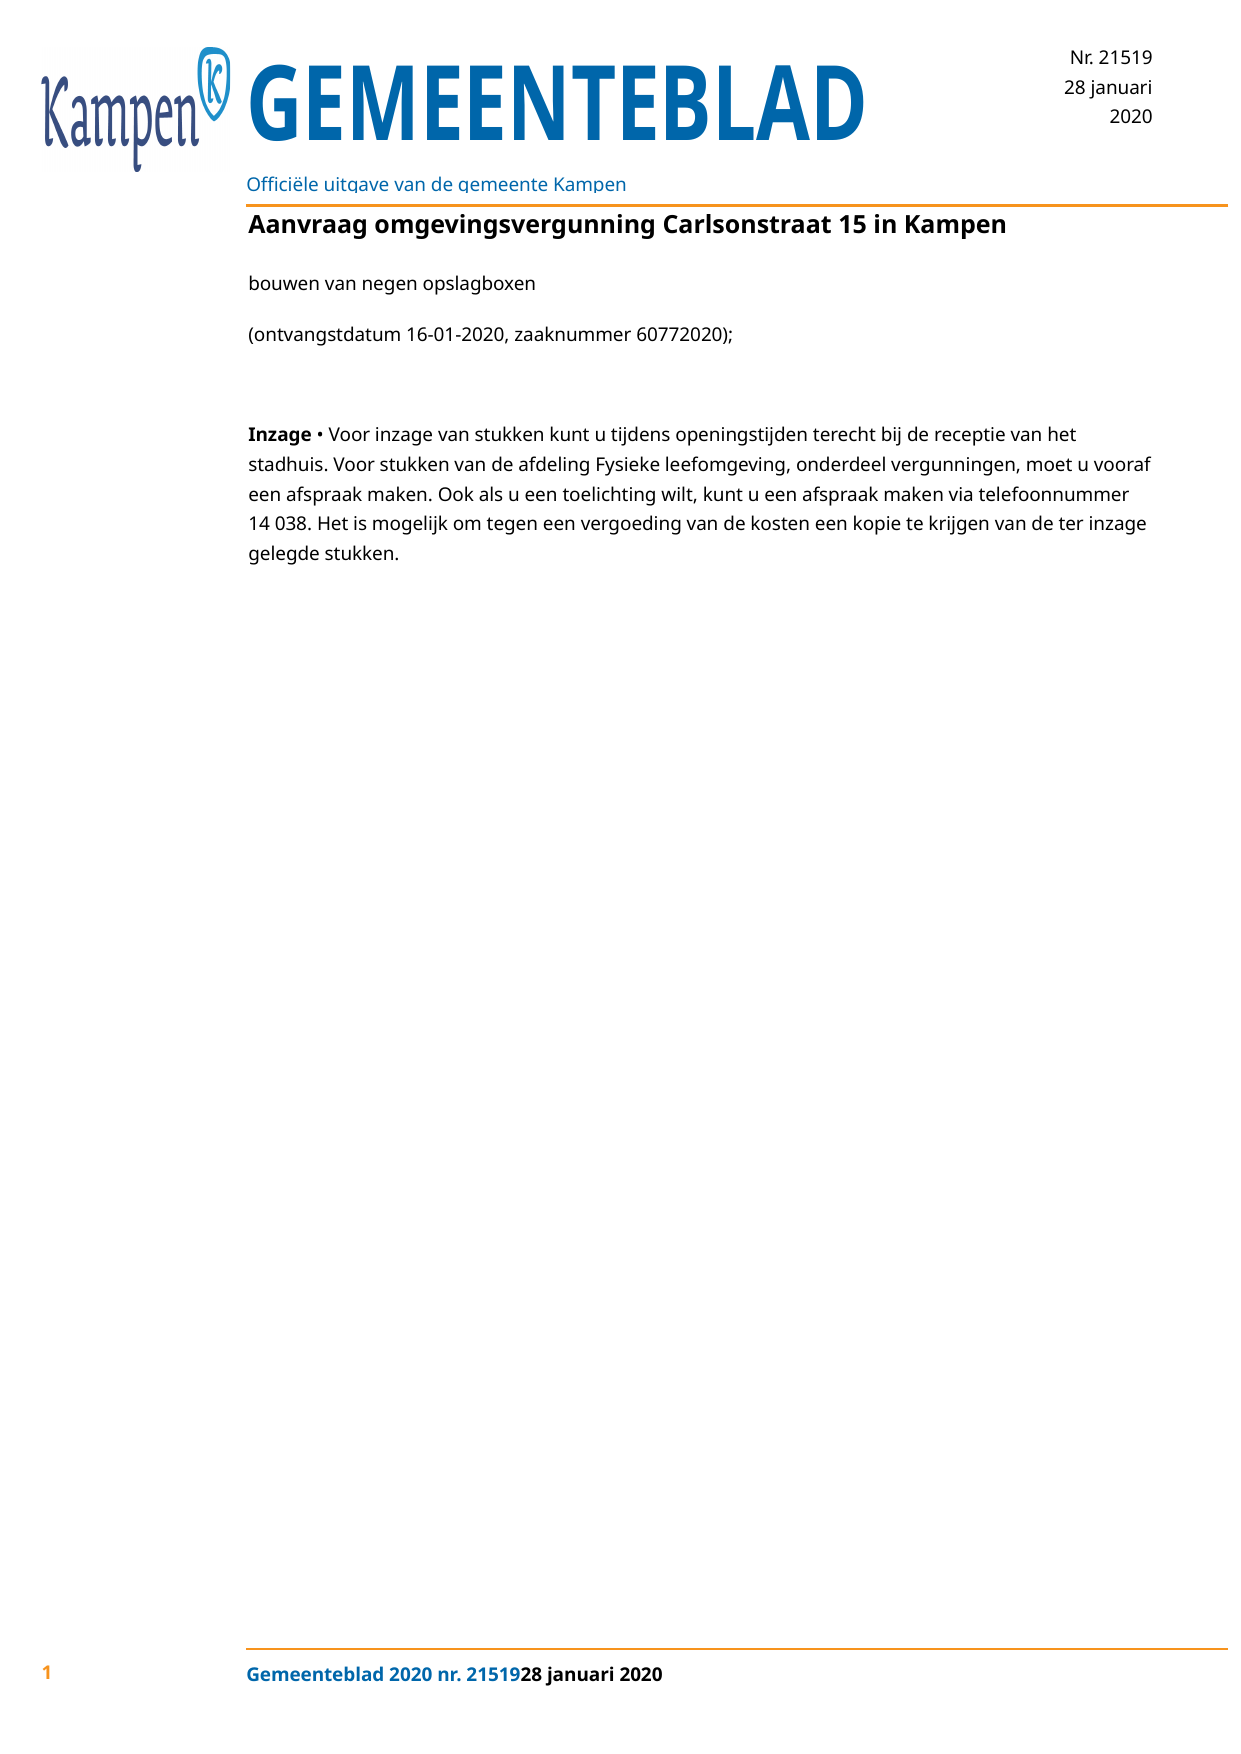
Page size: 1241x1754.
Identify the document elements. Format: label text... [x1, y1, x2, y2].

text Inzage • Voor inzage van stukken kunt u tijdens openingstijden terecht bij de receptie van het stadhuis. Voor stukken van de afdeling Fysieke leefomgeving, onderdeel vergunningen, moet u vooraf een afspraak maken. Ook als u een toelichting wilt, kunt u een afspraak maken via telefoonnummer 14 038. Het is mogelijk om tegen een vergoeding van de kosten een kopie te krijgen van de ter inzage gelegde stukken. [248, 422, 1152, 566]
text Aanvraag omgevingsvergunning Carlsonstraat 15 in Kampen [248, 207, 1152, 241]
text bouwen van negen opslagboxen [248, 270, 1152, 296]
text (ontvangstdatum 16-01-2020, zaaknummer 60772020); [248, 321, 1152, 346]
picture [41, 47, 231, 172]
